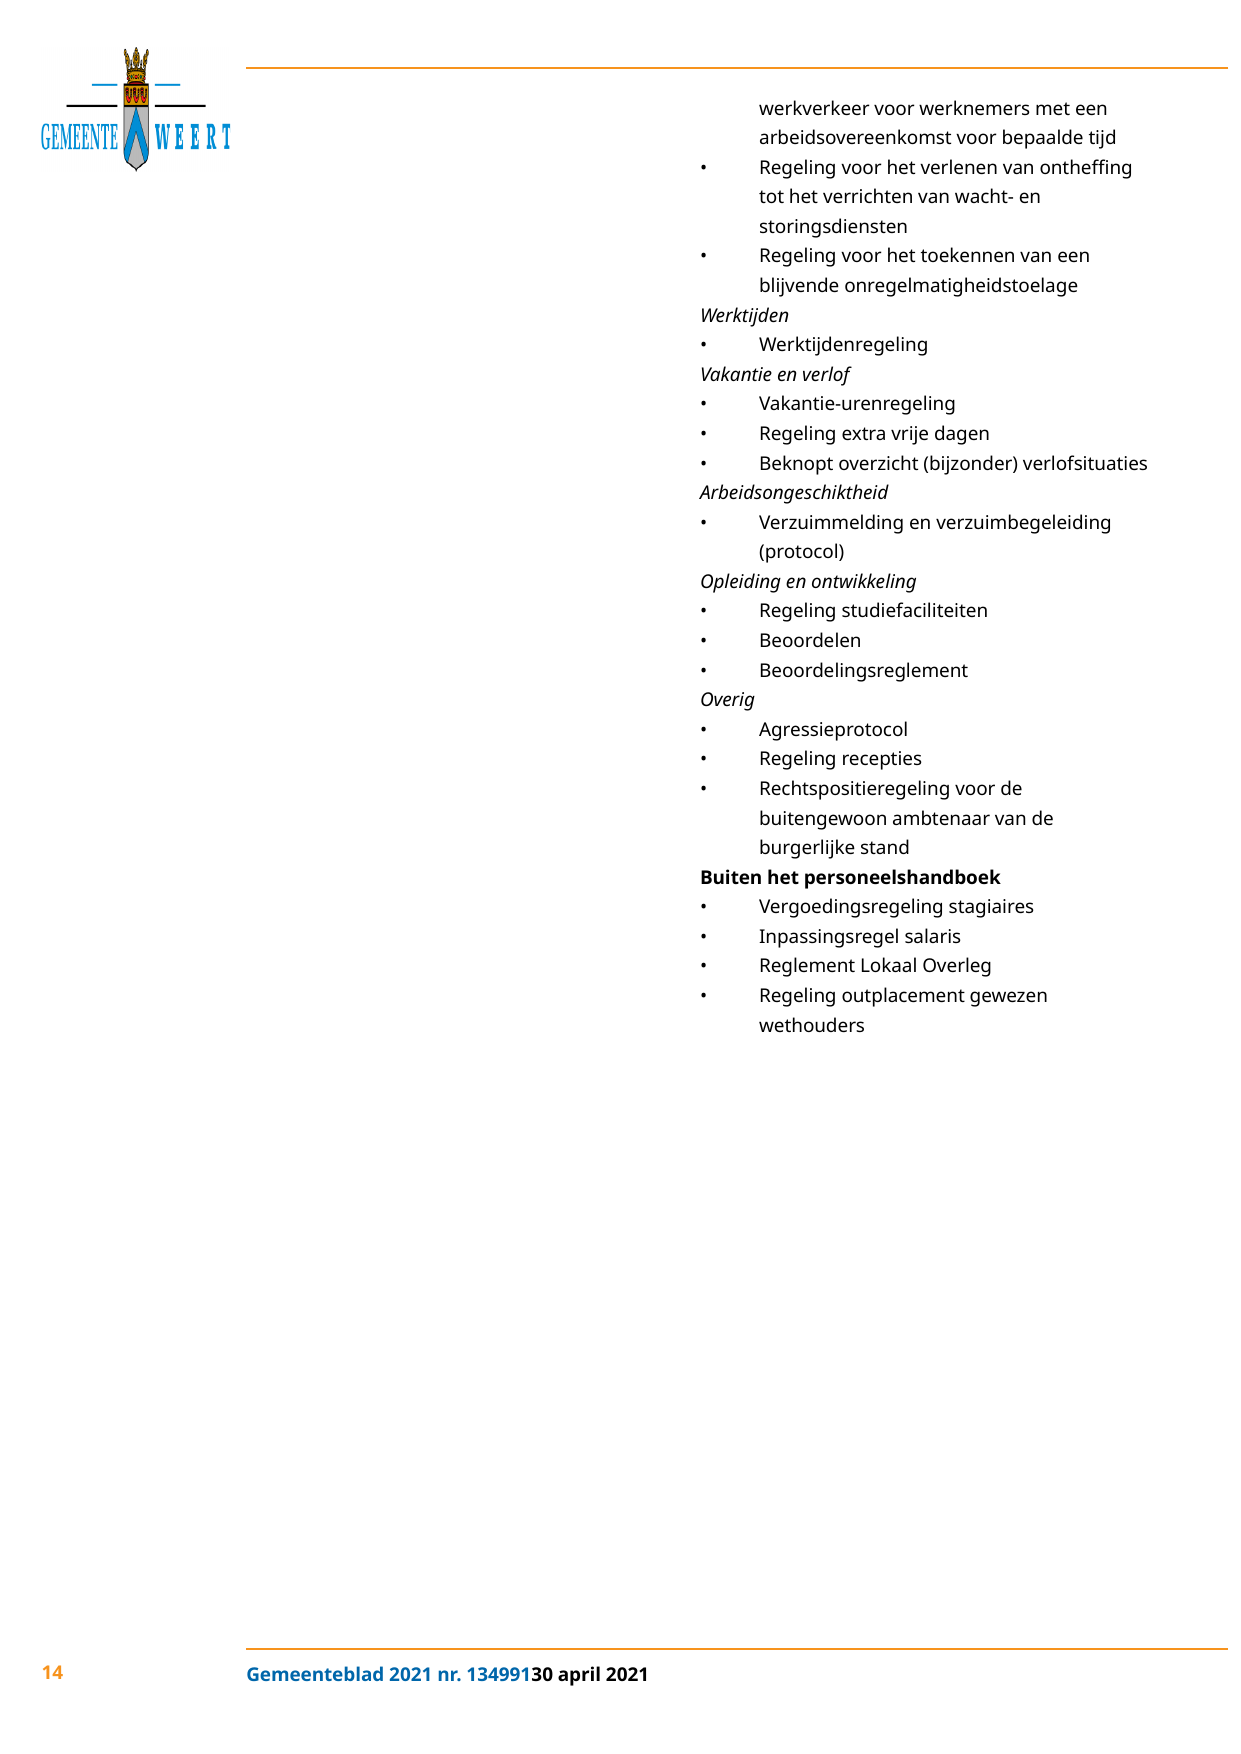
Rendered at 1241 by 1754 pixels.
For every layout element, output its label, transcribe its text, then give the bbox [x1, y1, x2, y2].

table_cell [248, 95, 700, 1038]
picture [41, 47, 231, 172]
table_cell werkverkeer voor werknemers met een arbeidsovereenkomst voor bepaalde tijd Regeling voor het verlenen van ontheffing tot het verrichten van wacht- en storingsdiensten Regeling voor het toekennen van een blijvende onregelmatigheidstoelage Werktijden Werktijdenregeling Vakantie en verlof Vakantie-urenregeling Regeling extra vrije dagen Beknopt overzicht (bijzonder) verlofsituaties Arbeidsongeschiktheid Verzuimmelding en verzuimbegeleiding (protocol) Opleiding en ontwikkeling Regeling studiefaciliteiten Beoordelen Beoordelingsreglement Overig Agressieprotocol Regeling recepties Rechtspositieregeling voor de buitengewoon ambtenaar van de burgerlijke stand Buiten het personeelshandboek Vergoedingsregeling stagiaires Inpassingsregel salaris Reglement Lokaal Overleg Regeling outplacement gewezen wethouders [700, 95, 1152, 1038]
